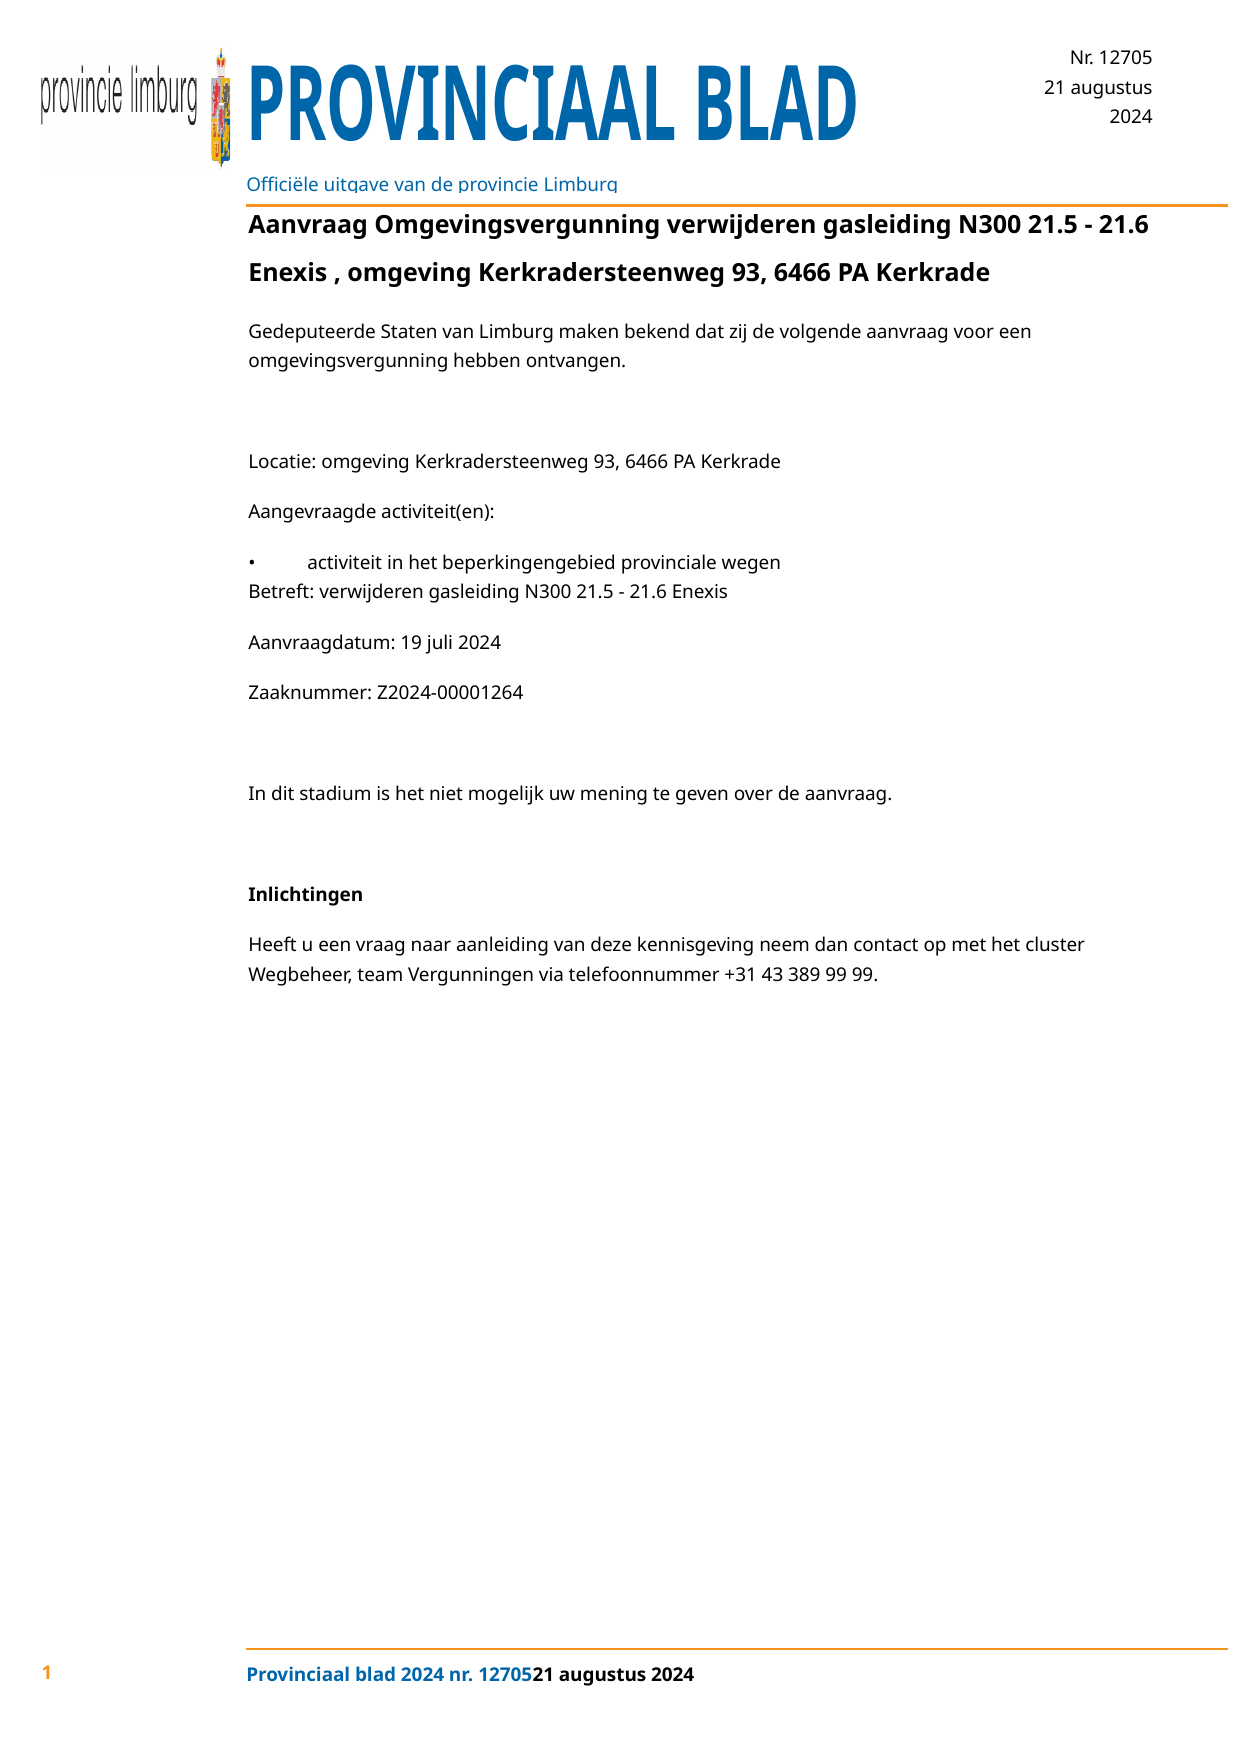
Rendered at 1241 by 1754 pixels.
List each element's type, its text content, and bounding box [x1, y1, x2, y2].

picture [41, 47, 231, 172]
text Inlichtingen [248, 881, 1152, 907]
text Aangevraagde activiteit(en): [248, 499, 1152, 524]
list activiteit in het beperkingengebied provinciale wegen [248, 549, 1152, 575]
text Locatie: omgeving Kerkradersteenweg 93, 6466 PA Kerkrade [248, 448, 1152, 474]
text Aanvraagdatum: 19 juli 2024 [248, 629, 1152, 655]
text Gedeputeerde Staten van Limburg maken bekend dat zij de volgende aanvraag voor een omgevingsvergunning hebben ontvangen. [248, 318, 1152, 373]
text In dit stadium is het niet mogelijk uw mening te geven over de aanvraag. [248, 780, 1152, 806]
text Heeft u een vraag naar aanleiding van deze kennisgeving neem dan contact op met het cluster Wegbeheer, team Vergunningen via telefoonnummer +31 43 389 99 99. [248, 932, 1152, 987]
text Zaaknummer: Z2024-00001264 [248, 679, 1152, 705]
text Aanvraag Omgevingsvergunning verwijderen gasleiding N300 21.5 - 21.6 Enexis , omgeving Kerkradersteenweg 93, 6466 PA Kerkrade [248, 207, 1152, 288]
text Betreft: verwijderen gasleiding N300 21.5 - 21.6 Enexis [248, 579, 1152, 604]
